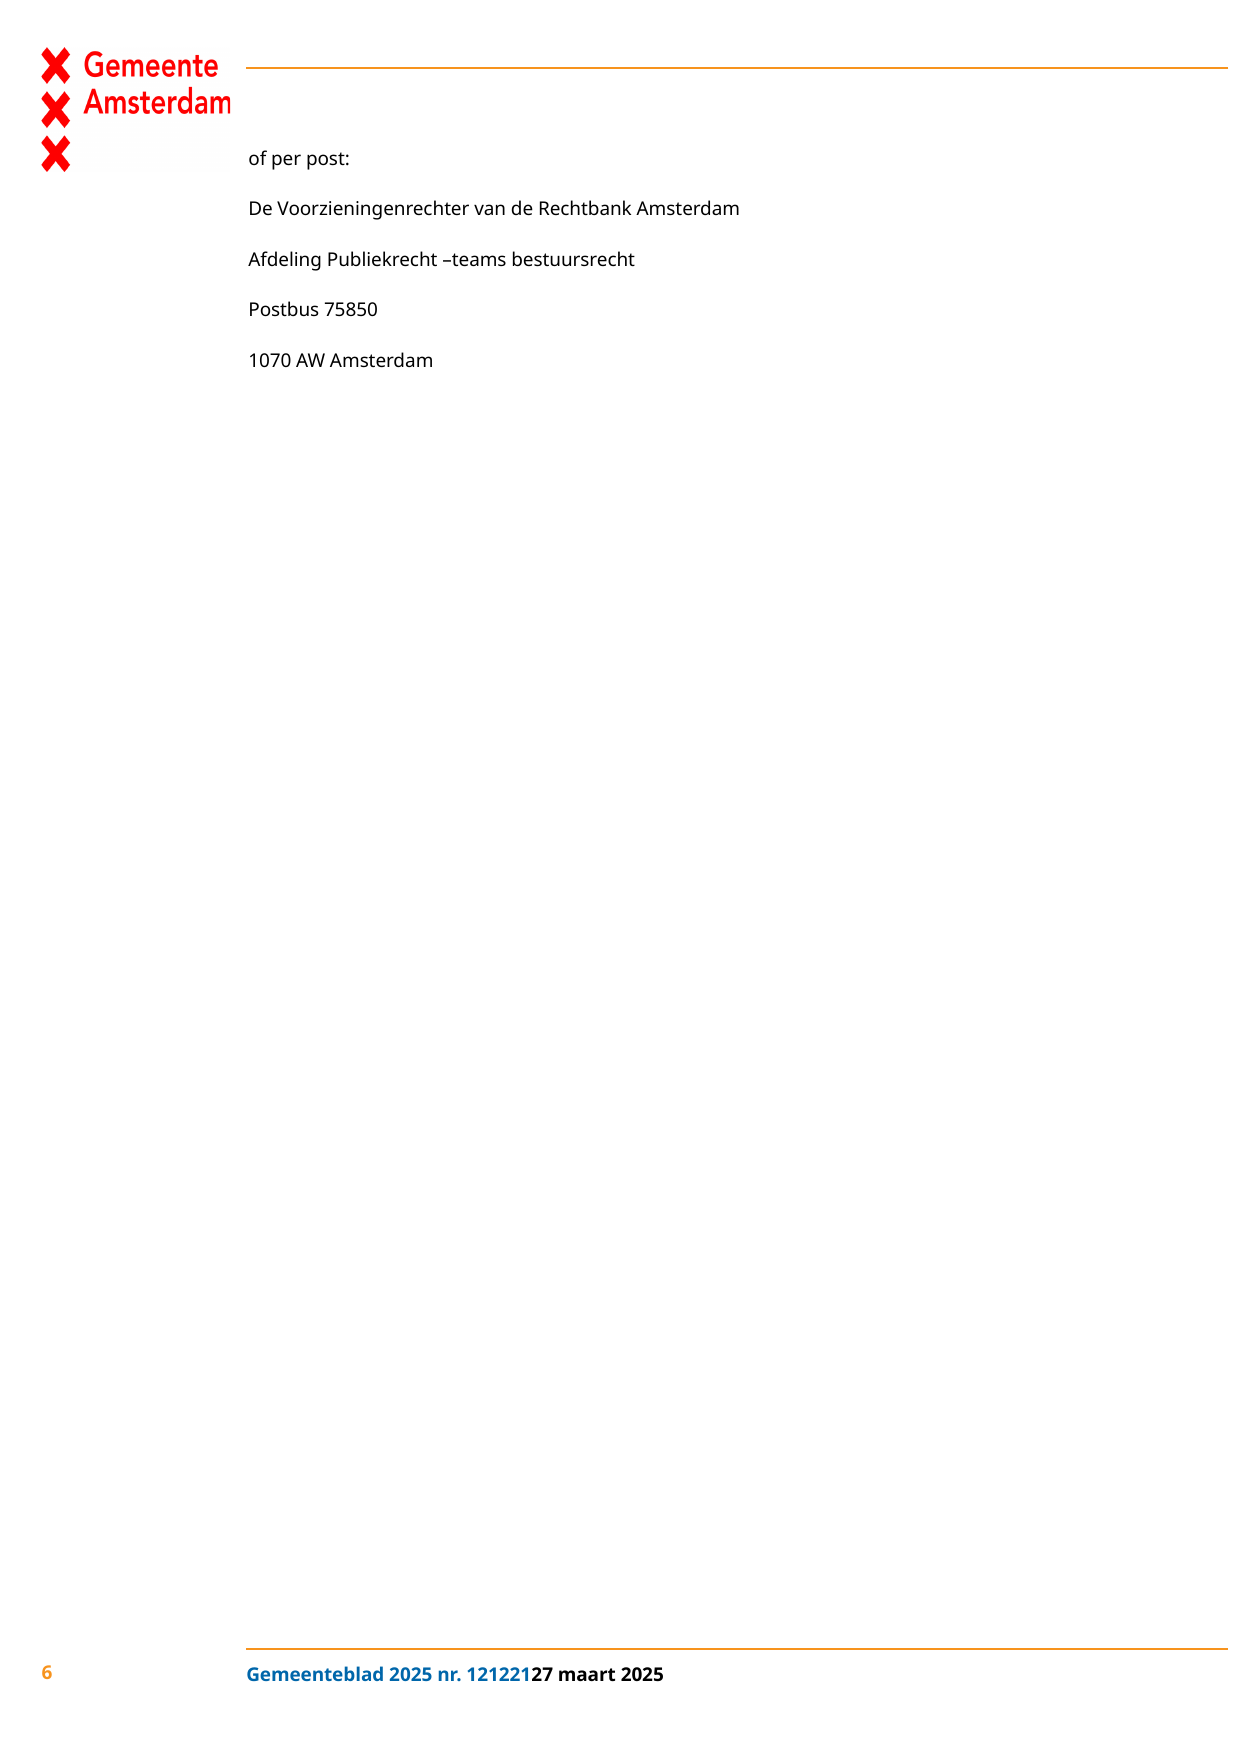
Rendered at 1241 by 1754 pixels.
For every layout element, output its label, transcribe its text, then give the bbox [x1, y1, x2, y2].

text 1070 AW Amsterdam [248, 347, 1152, 373]
text of per post: [248, 145, 1152, 171]
text Afdeling Publiekrecht –teams bestuursrecht [248, 246, 1152, 272]
picture [41, 47, 231, 172]
text De Voorzieningenrechter van de Rechtbank Amsterdam [248, 196, 1152, 221]
text Postbus 75850 [248, 296, 1152, 322]
